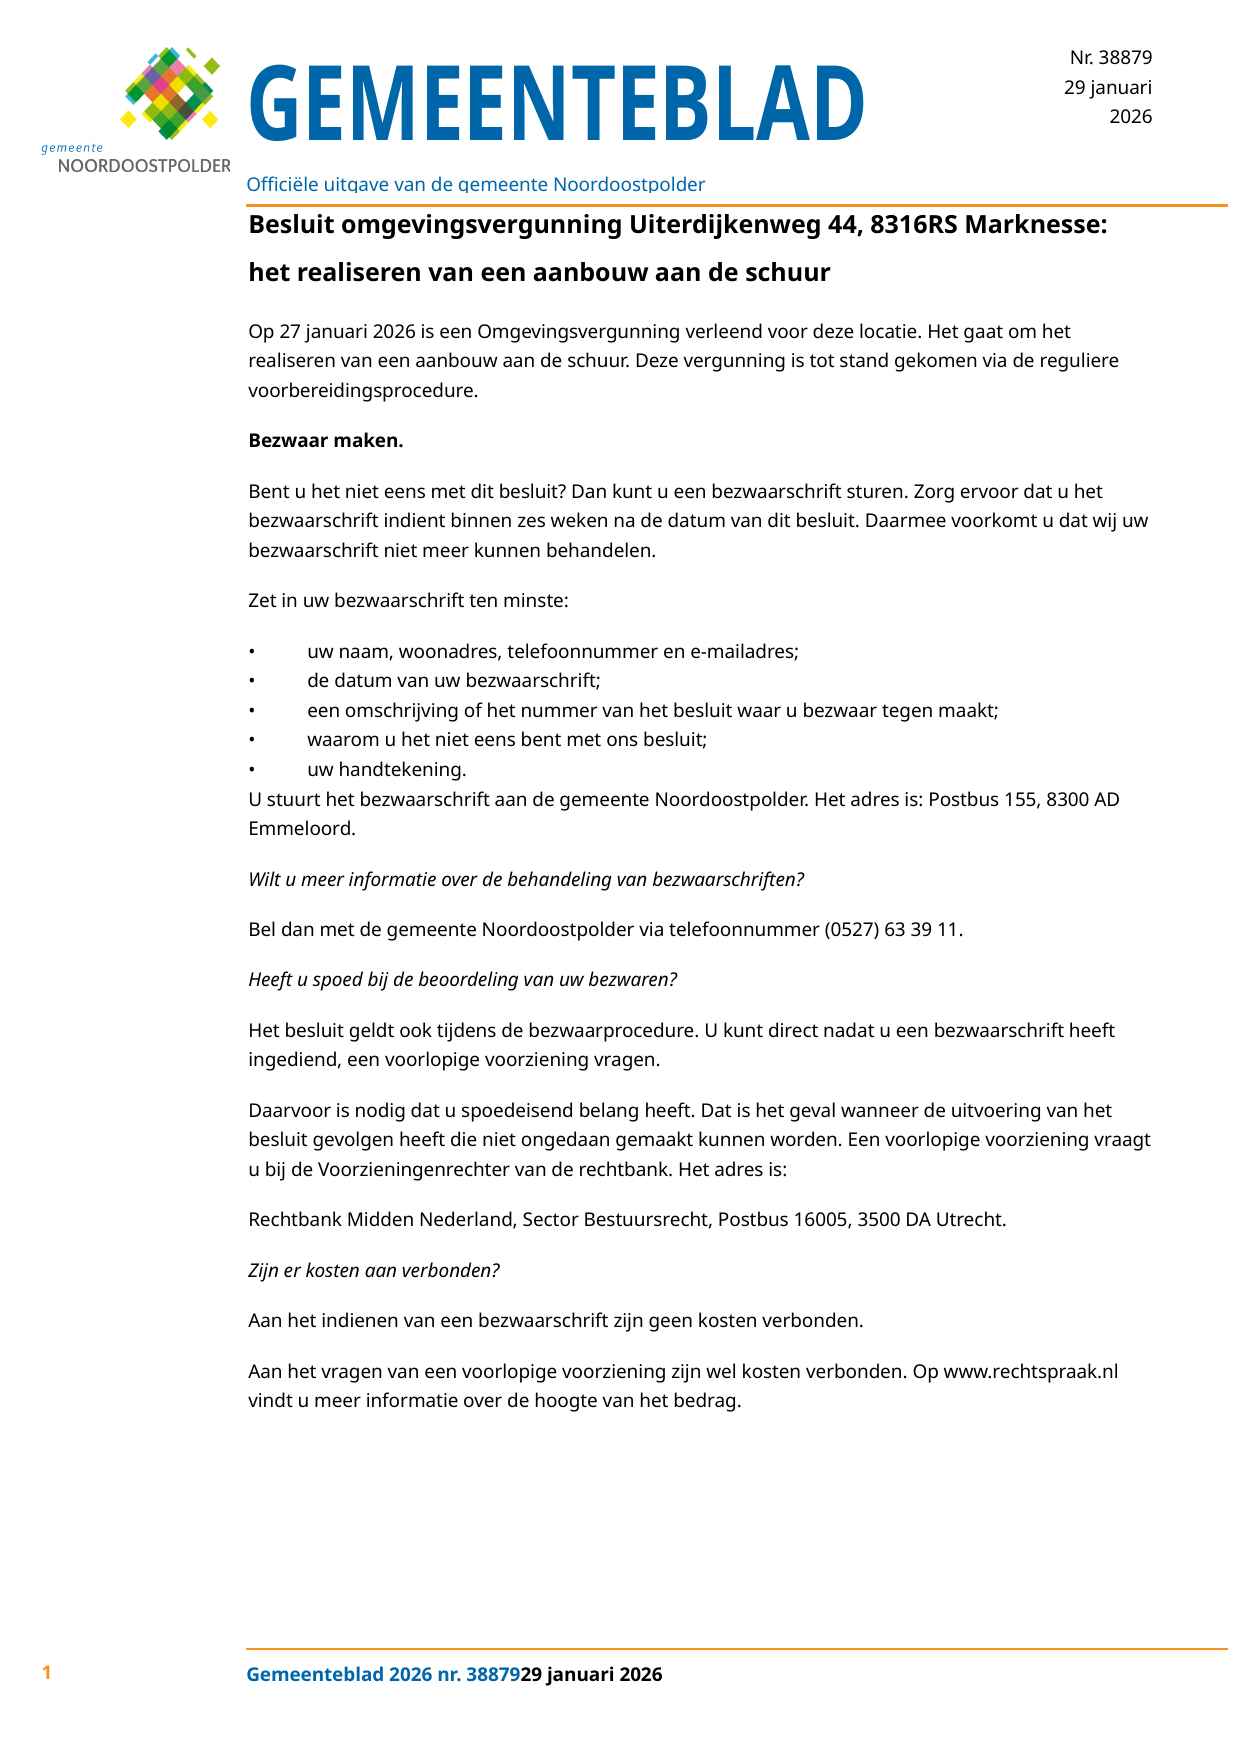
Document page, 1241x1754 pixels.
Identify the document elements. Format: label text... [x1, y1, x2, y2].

text Op 27 januari 2026 is een Omgevingsvergunning verleend voor deze locatie. Het gaat om het realiseren van een aanbouw aan de schuur. Deze vergunning is tot stand gekomen via de reguliere voorbereidingsprocedure. [248, 318, 1152, 403]
text Zijn er kosten aan verbonden? [248, 1257, 1152, 1283]
text Bent u het niet eens met dit besluit? Dan kunt u een bezwaarschrift sturen. Zorg ervoor dat u het bezwaarschrift indient binnen zes weken na de datum van dit besluit. Daarmee voorkomt u dat wij uw bezwaarschrift niet meer kunnen behandelen. [248, 478, 1152, 563]
text Aan het vragen van een voorlopige voorziening zijn wel kosten verbonden. Op www.rechtspraak.nl vindt u meer informatie over de hoogte van het bedrag. [248, 1358, 1152, 1413]
list een omschrijving of het nummer van het besluit waar u bezwaar tegen maakt; [248, 697, 1152, 723]
text Bezwaar maken. [248, 427, 1152, 453]
text Rechtbank Midden Nederland, Sector Bestuursrecht, Postbus 16005, 3500 DA Utrecht. [248, 1207, 1152, 1232]
list waarom u het niet eens bent met ons besluit; [248, 727, 1152, 752]
text Aan het indienen van een bezwaarschrift zijn geen kosten verbonden. [248, 1307, 1152, 1333]
text Het besluit geldt ook tijdens de bezwaarprocedure. U kunt direct nadat u een bezwaarschrift heeft ingediend, een voorlopige voorziening vragen. [248, 1017, 1152, 1072]
list uw handtekening. [248, 756, 1152, 782]
list uw naam, woonadres, telefoonnummer en e-mailadres; [248, 638, 1152, 664]
text Heeft u spoed bij de beoordeling van uw bezwaren? [248, 967, 1152, 992]
text Daarvoor is nodig dat u spoedeisend belang heeft. Dat is het geval wanneer de uitvoering van het besluit gevolgen heeft die niet ongedaan gemaakt kunnen worden. Een voorlopige voorziening vraagt u bij de Voorzieningenrechter van de rechtbank. Het adres is: [248, 1097, 1152, 1182]
text Wilt u meer informatie over de behandeling van bezwaarschriften? [248, 866, 1152, 892]
text U stuurt het bezwaarschrift aan de gemeente Noordoostpolder. Het adres is: Postbus 155, 8300 AD Emmeloord. [248, 786, 1152, 841]
list de datum van uw bezwaarschrift; [248, 667, 1152, 693]
text Bel dan met de gemeente Noordoostpolder via telefoonnummer (0527) 63 39 11. [248, 916, 1152, 942]
text Zet in uw bezwaarschrift ten minste: [248, 587, 1152, 613]
text Besluit omgevingsvergunning Uiterdijkenweg 44, 8316RS Marknesse: het realiseren van een aanbouw aan de schuur [248, 207, 1152, 288]
picture [41, 47, 231, 172]
